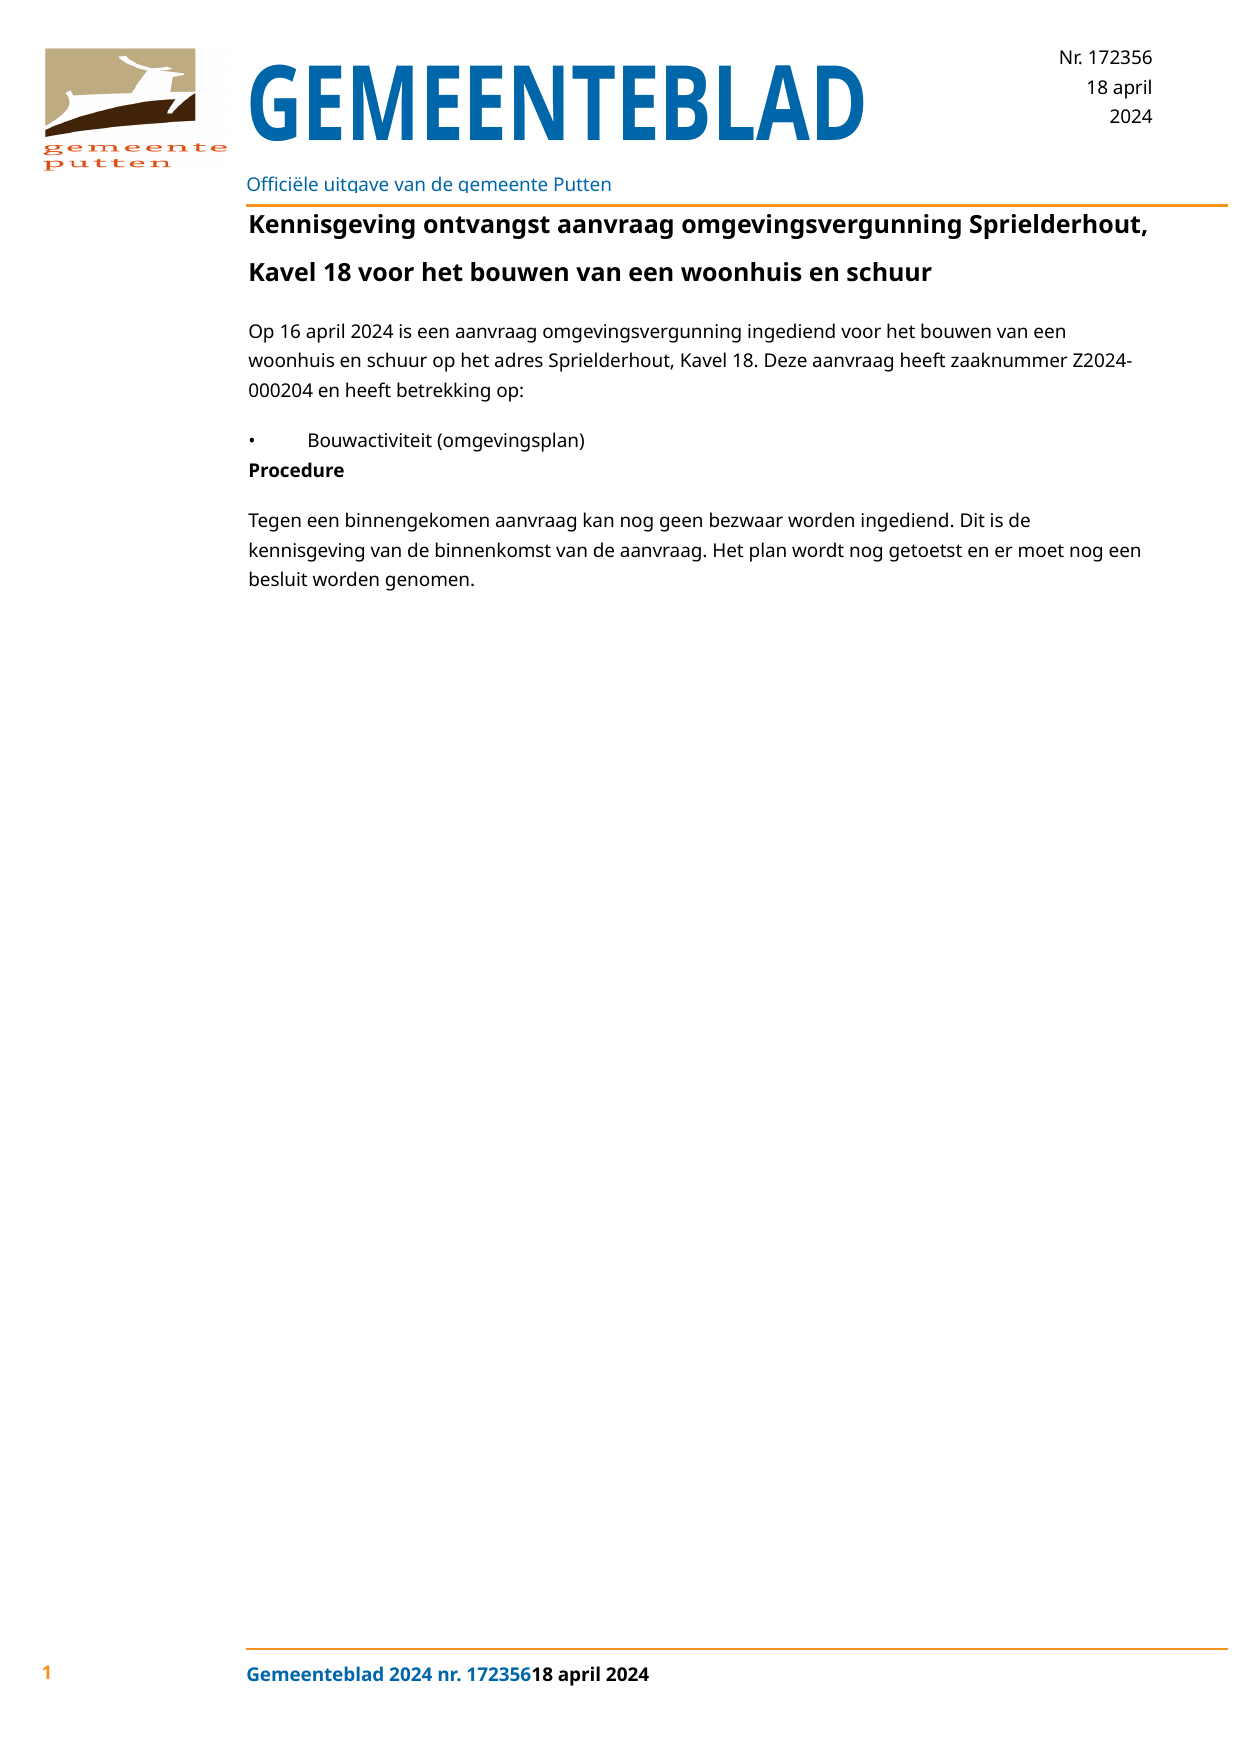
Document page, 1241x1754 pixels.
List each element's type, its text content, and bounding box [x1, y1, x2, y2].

text Kennisgeving ontvangst aanvraag omgevingsvergunning Sprielderhout, Kavel 18 voor het bouwen van een woonhuis en schuur [248, 207, 1152, 288]
text Tegen een binnengekomen aanvraag kan nog geen bezwaar worden ingediend. Dit is de kennisgeving van de binnenkomst van de aanvraag. Het plan wordt nog getoetst en er moet nog een besluit worden genomen. [248, 507, 1152, 592]
picture [41, 47, 231, 172]
text Op 16 april 2024 is een aanvraag omgevingsvergunning ingediend voor het bouwen van een woonhuis en schuur op het adres Sprielderhout, Kavel 18. Deze aanvraag heeft zaaknummer Z2024-000204 en heeft betrekking op: [248, 318, 1152, 403]
list Bouwactiviteit (omgevingsplan) [248, 427, 1152, 453]
text Procedure [248, 457, 1152, 483]
